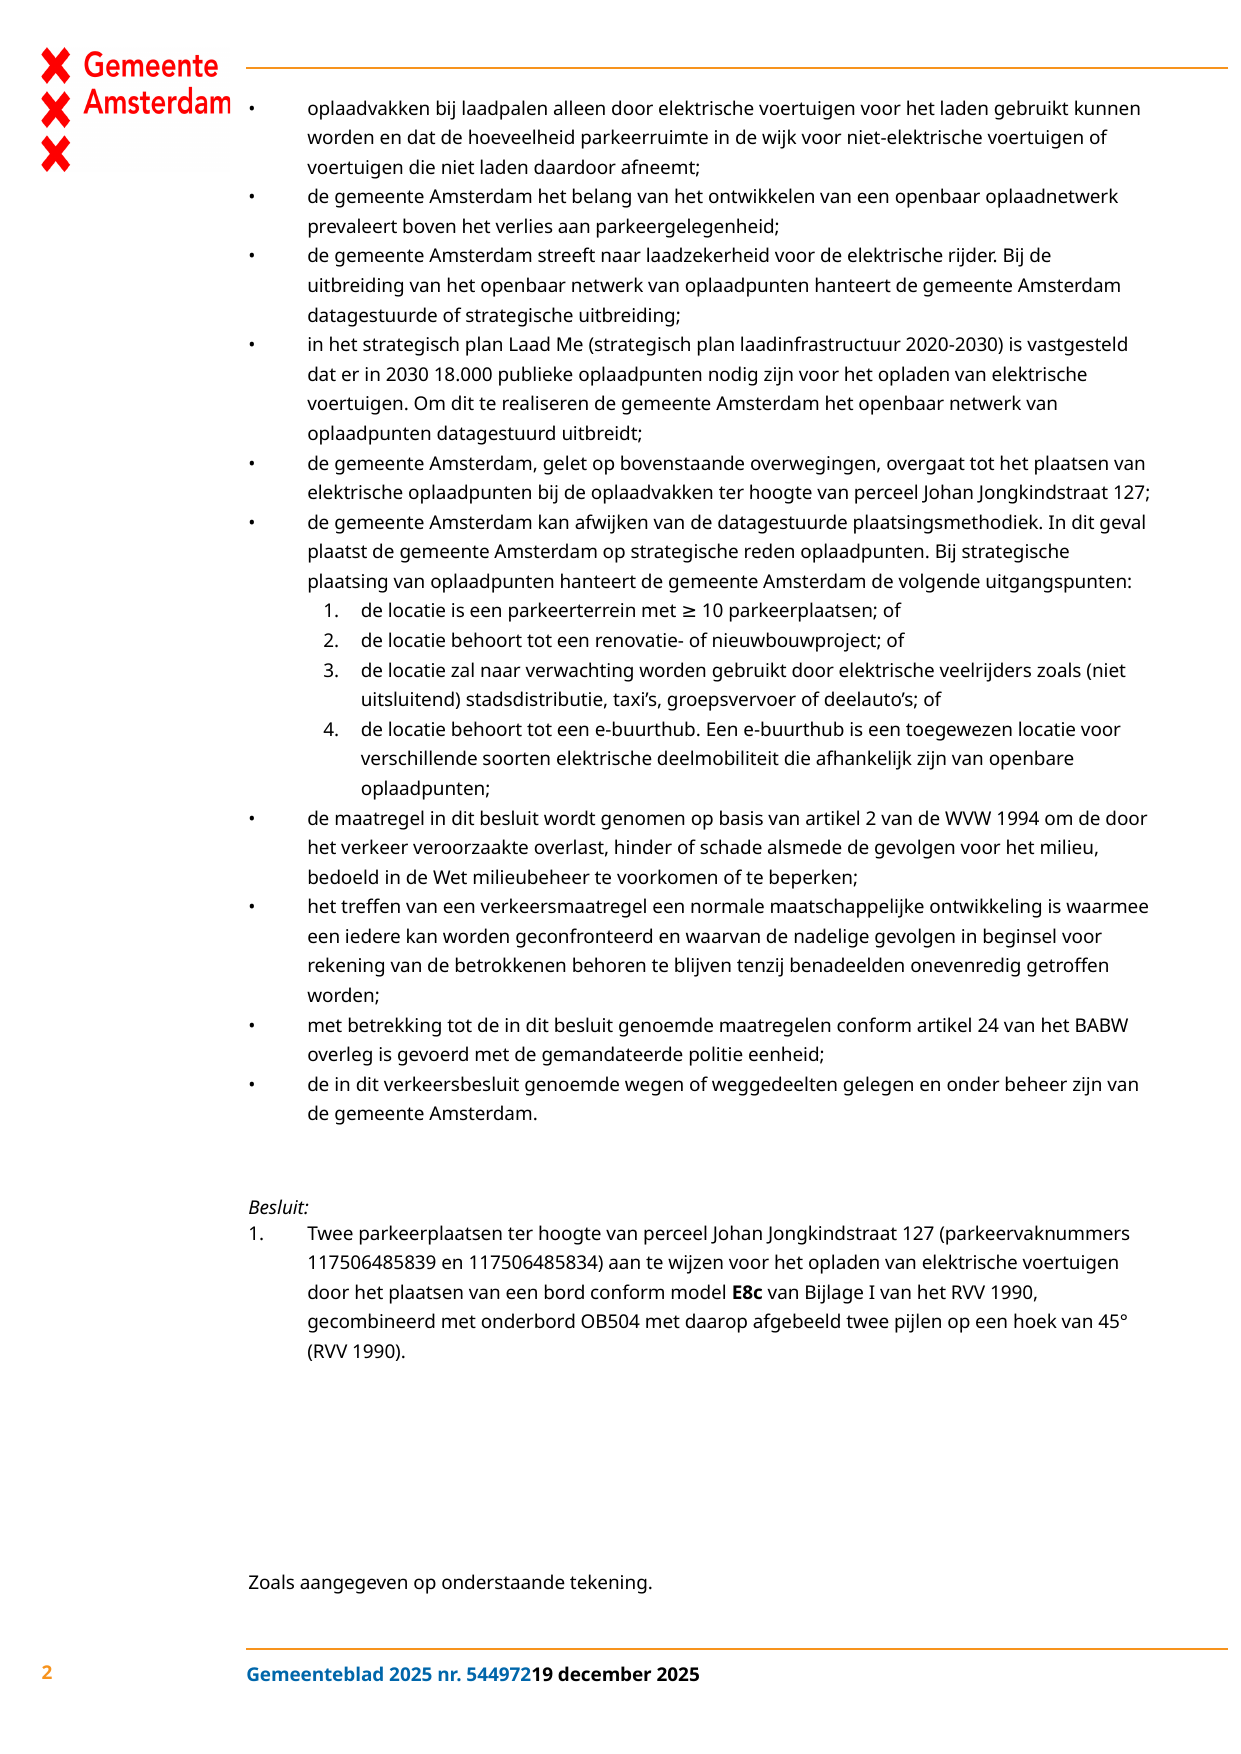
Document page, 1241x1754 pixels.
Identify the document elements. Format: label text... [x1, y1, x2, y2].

list de in dit verkeersbesluit genoemde wegen of weggedeelten gelegen en onder beheer zijn van de gemeente Amsterdam. [248, 1071, 1152, 1126]
list de gemeente Amsterdam kan afwijken van de datagestuurde plaatsingsmethodiek. In dit geval plaatst de gemeente Amsterdam op strategische reden oplaadpunten. Bij strategische plaatsing van oplaadpunten hanteert de gemeente Amsterdam de volgende uitgangspunten: [248, 509, 1152, 594]
text Zoals aangegeven op onderstaande tekening. [248, 1569, 1152, 1595]
list de gemeente Amsterdam, gelet op bovenstaande overwegingen, overgaat tot het plaatsen van elektrische oplaadpunten bij de oplaadvakken ter hoogte van perceel Johan Jongkindstraat 127; [248, 450, 1152, 505]
list de maatregel in dit besluit wordt genomen op basis van artikel 2 van de WVW 1994 om de door het verkeer veroorzaakte overlast, hinder of schade alsmede de gevolgen voor het milieu, bedoeld in de Wet milieubeheer te voorkomen of te beperken; [248, 805, 1152, 890]
list de gemeente Amsterdam het belang van het ontwikkelen van een openbaar oplaadnetwerk prevaleert boven het verlies aan parkeergelegenheid; [248, 183, 1152, 239]
picture [41, 47, 231, 172]
list met betrekking tot de in dit besluit genoemde maatregelen conform artikel 24 van het BABW overleg is gevoerd met de gemandateerde politie eenheid; [248, 1012, 1152, 1067]
list de locatie is een parkeerterrein met ≥ 10 parkeerplaatsen; of [323, 598, 1152, 623]
list in het strategisch plan Laad Me (strategisch plan laadinfrastructuur 2020-2030) is vastgesteld dat er in 2030 18.000 publieke oplaadpunten nodig zijn voor het opladen van elektrische voertuigen. Om dit te realiseren de gemeente Amsterdam het openbaar netwerk van oplaadpunten datagestuurd uitbreidt; [248, 331, 1152, 446]
list de locatie zal naar verwachting worden gebruikt door elektrische veelrijders zoals (niet uitsluitend) stadsdistributie, taxi’s, groepsvervoer of deelauto’s; of [323, 657, 1152, 712]
list Twee parkeerplaatsen ter hoogte van perceel Johan Jongkindstraat 127 (parkeervaknummers 117506485839 en 117506485834) aan te wijzen voor het opladen van elektrische voertuigen door het plaatsen van een bord conform model E8c van Bijlage I van het RVV 1990, gecombineerd met onderbord OB504 met daarop afgebeeld twee pijlen op een hoek van 45° (RVV 1990). [248, 1220, 1152, 1364]
list oplaadvakken bij laadpalen alleen door elektrische voertuigen voor het laden gebruikt kunnen worden en dat de hoeveelheid parkeerruimte in de wijk voor niet-elektrische voertuigen of voertuigen die niet laden daardoor afneemt; [248, 95, 1152, 180]
list de gemeente Amsterdam streeft naar laadzekerheid voor de elektrische rijder. Bij de uitbreiding van het openbaar netwerk van oplaadpunten hanteert de gemeente Amsterdam datagestuurde of strategische uitbreiding; [248, 243, 1152, 328]
text Besluit: [248, 1194, 1152, 1220]
list de locatie behoort tot een renovatie- of nieuwbouwproject; of [323, 627, 1152, 653]
list de locatie behoort tot een e-buurthub. Een e-buurthub is een toegewezen locatie voor verschillende soorten elektrische deelmobiliteit die afhankelijk zijn van openbare oplaadpunten; [323, 716, 1152, 801]
list het treffen van een verkeersmaatregel een normale maatschappelijke ontwikkeling is waarmee een iedere kan worden geconfronteerd en waarvan de nadelige gevolgen in beginsel voor rekening van de betrokkenen behoren te blijven tenzij benadeelden onevenredig getroffen worden; [248, 893, 1152, 1008]
